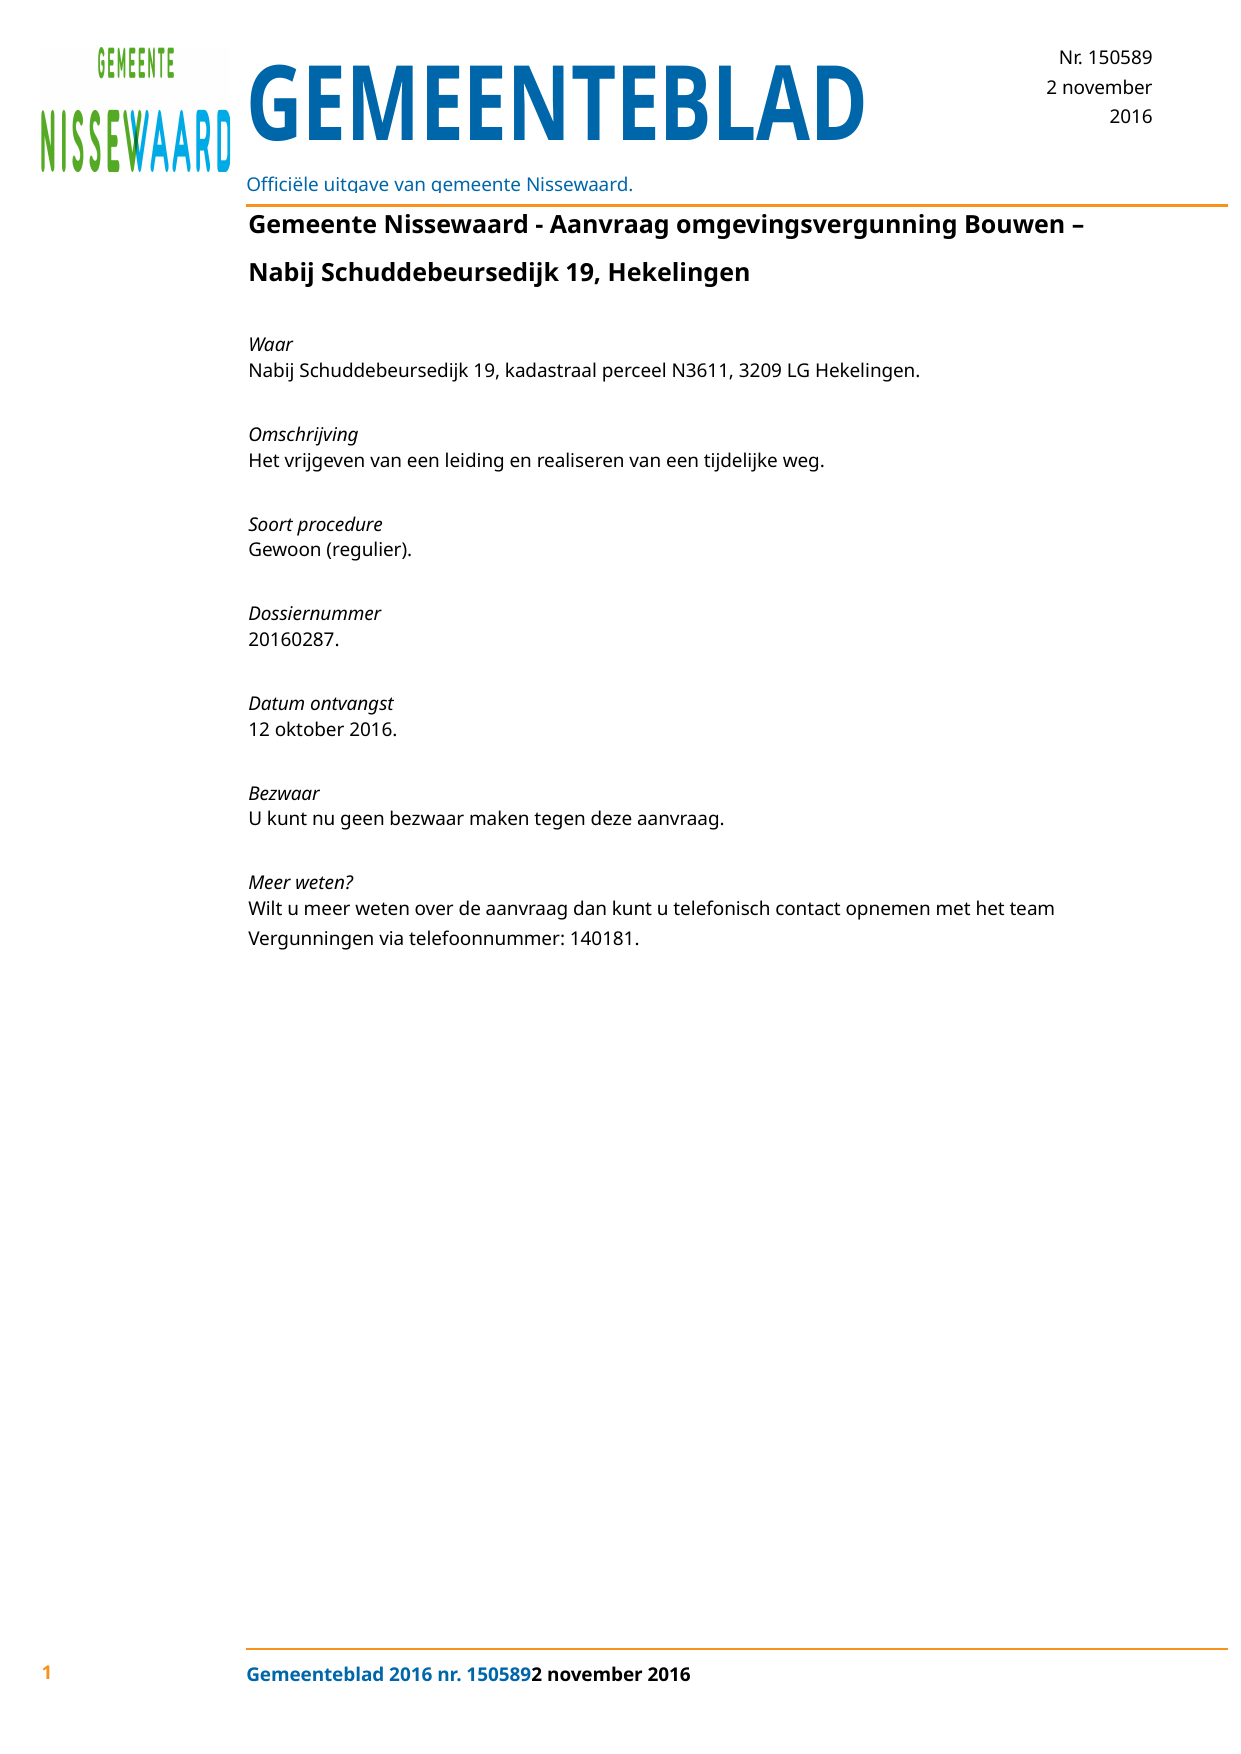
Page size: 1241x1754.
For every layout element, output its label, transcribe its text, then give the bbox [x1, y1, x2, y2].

text 20160287. [248, 626, 1152, 652]
picture [201, 122, 206, 138]
text Nabij Schuddebeursedijk 19, kadastraal perceel N3611, 3209 LG Hekelingen. [248, 357, 1152, 383]
text Het vrijgeven van een leiding en realiseren van een tijdelijke weg. [248, 447, 1152, 473]
picture [41, 47, 231, 172]
picture [154, 157, 165, 172]
text Dossiernummer [248, 601, 1152, 626]
text Datum ontvangst [248, 690, 1152, 716]
text 12 oktober 2016. [248, 716, 1152, 742]
text Soort procedure [248, 511, 1152, 537]
picture [176, 157, 187, 172]
text Wilt u meer weten over de aanvraag dan kunt u telefonisch contact opnemen met het team Vergunningen via telefoonnummer: 140181. [248, 895, 1152, 951]
text U kunt nu geen bezwaar maken tegen deze aanvraag. [248, 806, 1152, 831]
text Gemeente Nissewaard - Aanvraag omgevingsvergunning Bouwen – Nabij Schuddebeursedijk 19, Hekelingen [248, 207, 1152, 288]
picture [200, 151, 206, 172]
picture [222, 122, 227, 160]
text Waar [248, 331, 1152, 357]
text Omschrijving [248, 421, 1152, 447]
text Gewoon (regulier). [248, 537, 1152, 562]
text Meer weten? [248, 869, 1152, 895]
text Bezwaar [248, 780, 1152, 806]
